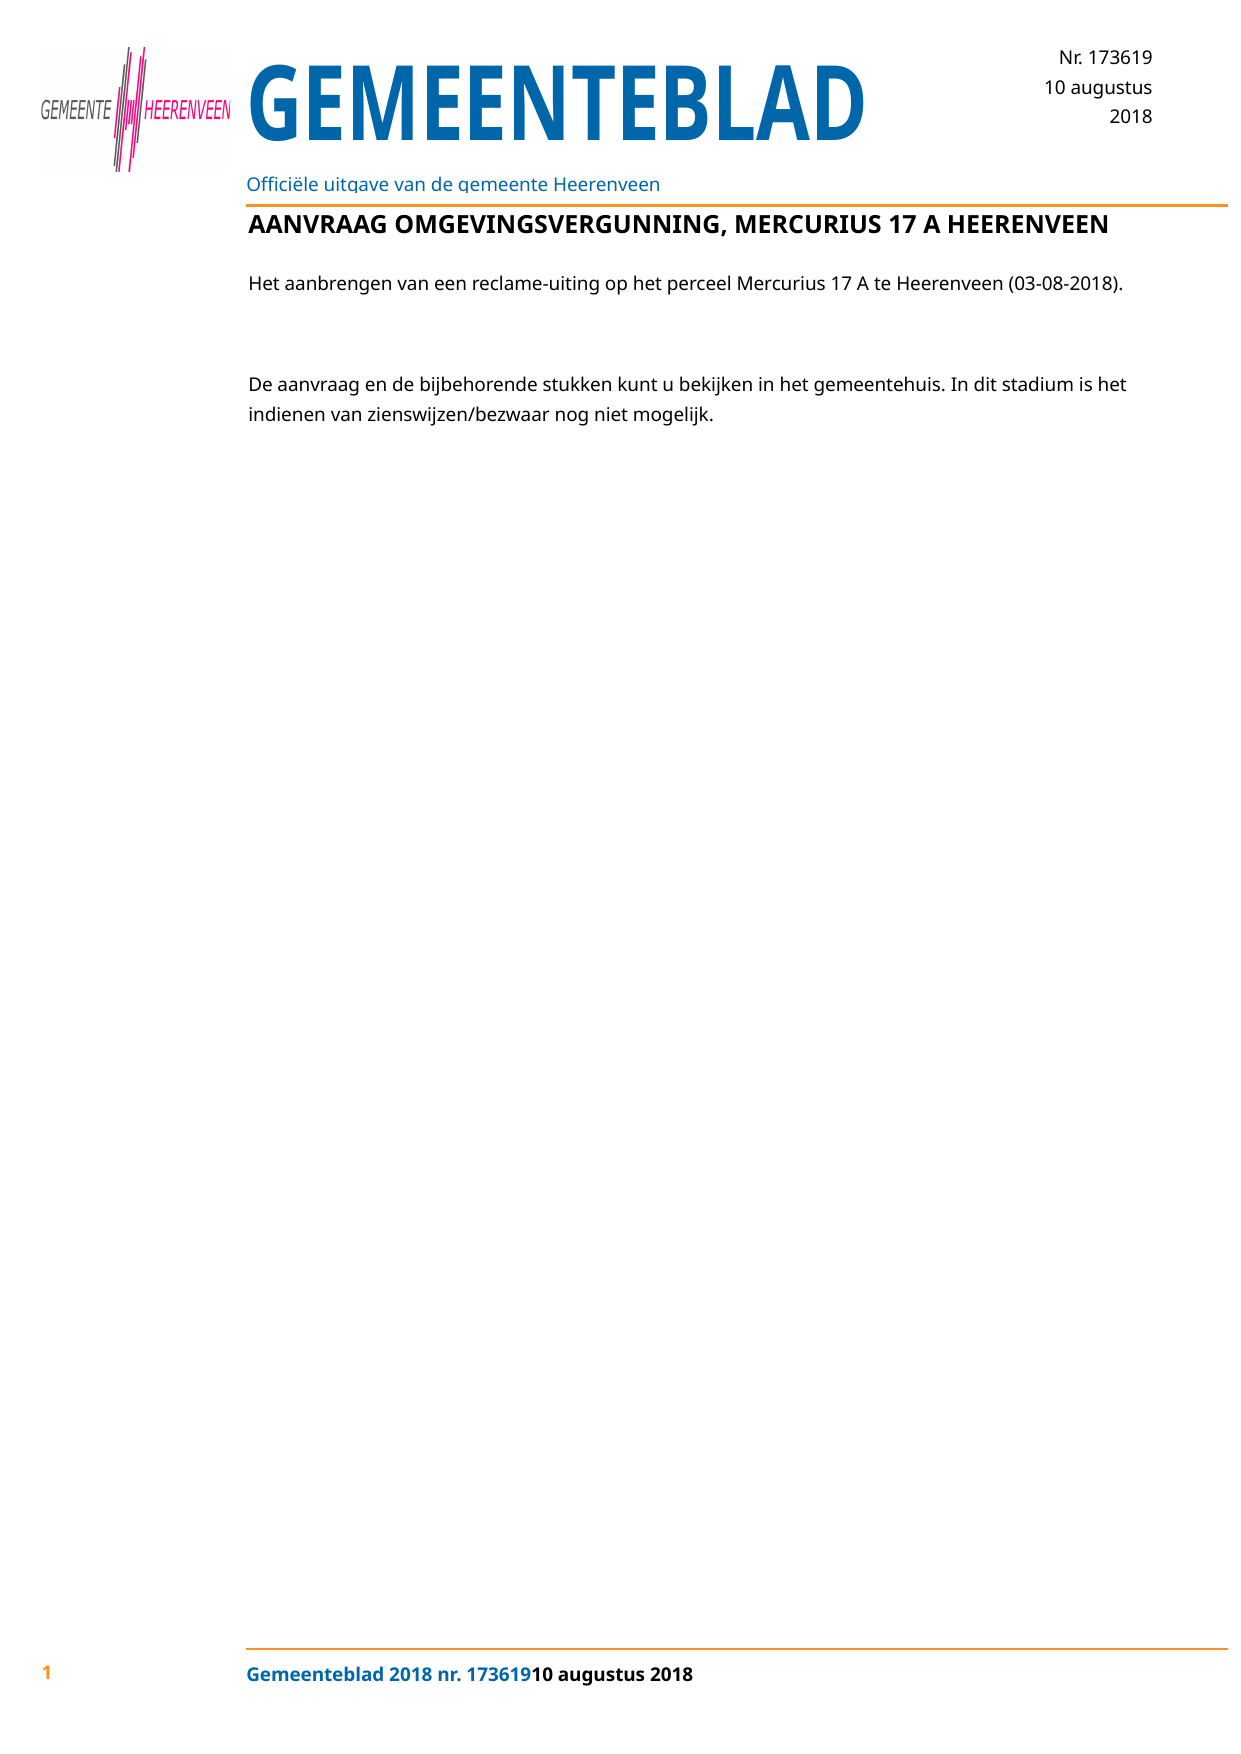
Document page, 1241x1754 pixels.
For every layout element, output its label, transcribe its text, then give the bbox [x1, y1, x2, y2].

text AANVRAAG OMGEVINGSVERGUNNING, MERCURIUS 17 A HEERENVEEN [248, 207, 1152, 241]
text De aanvraag en de bijbehorende stukken kunt u bekijken in het gemeentehuis. In dit stadium is het indienen van zienswijzen/bezwaar nog niet mogelijk. [248, 371, 1152, 426]
text Het aanbrengen van een reclame-uiting op het perceel Mercurius 17 A te Heerenveen (03-08-2018). [248, 270, 1152, 296]
picture [41, 47, 231, 172]
